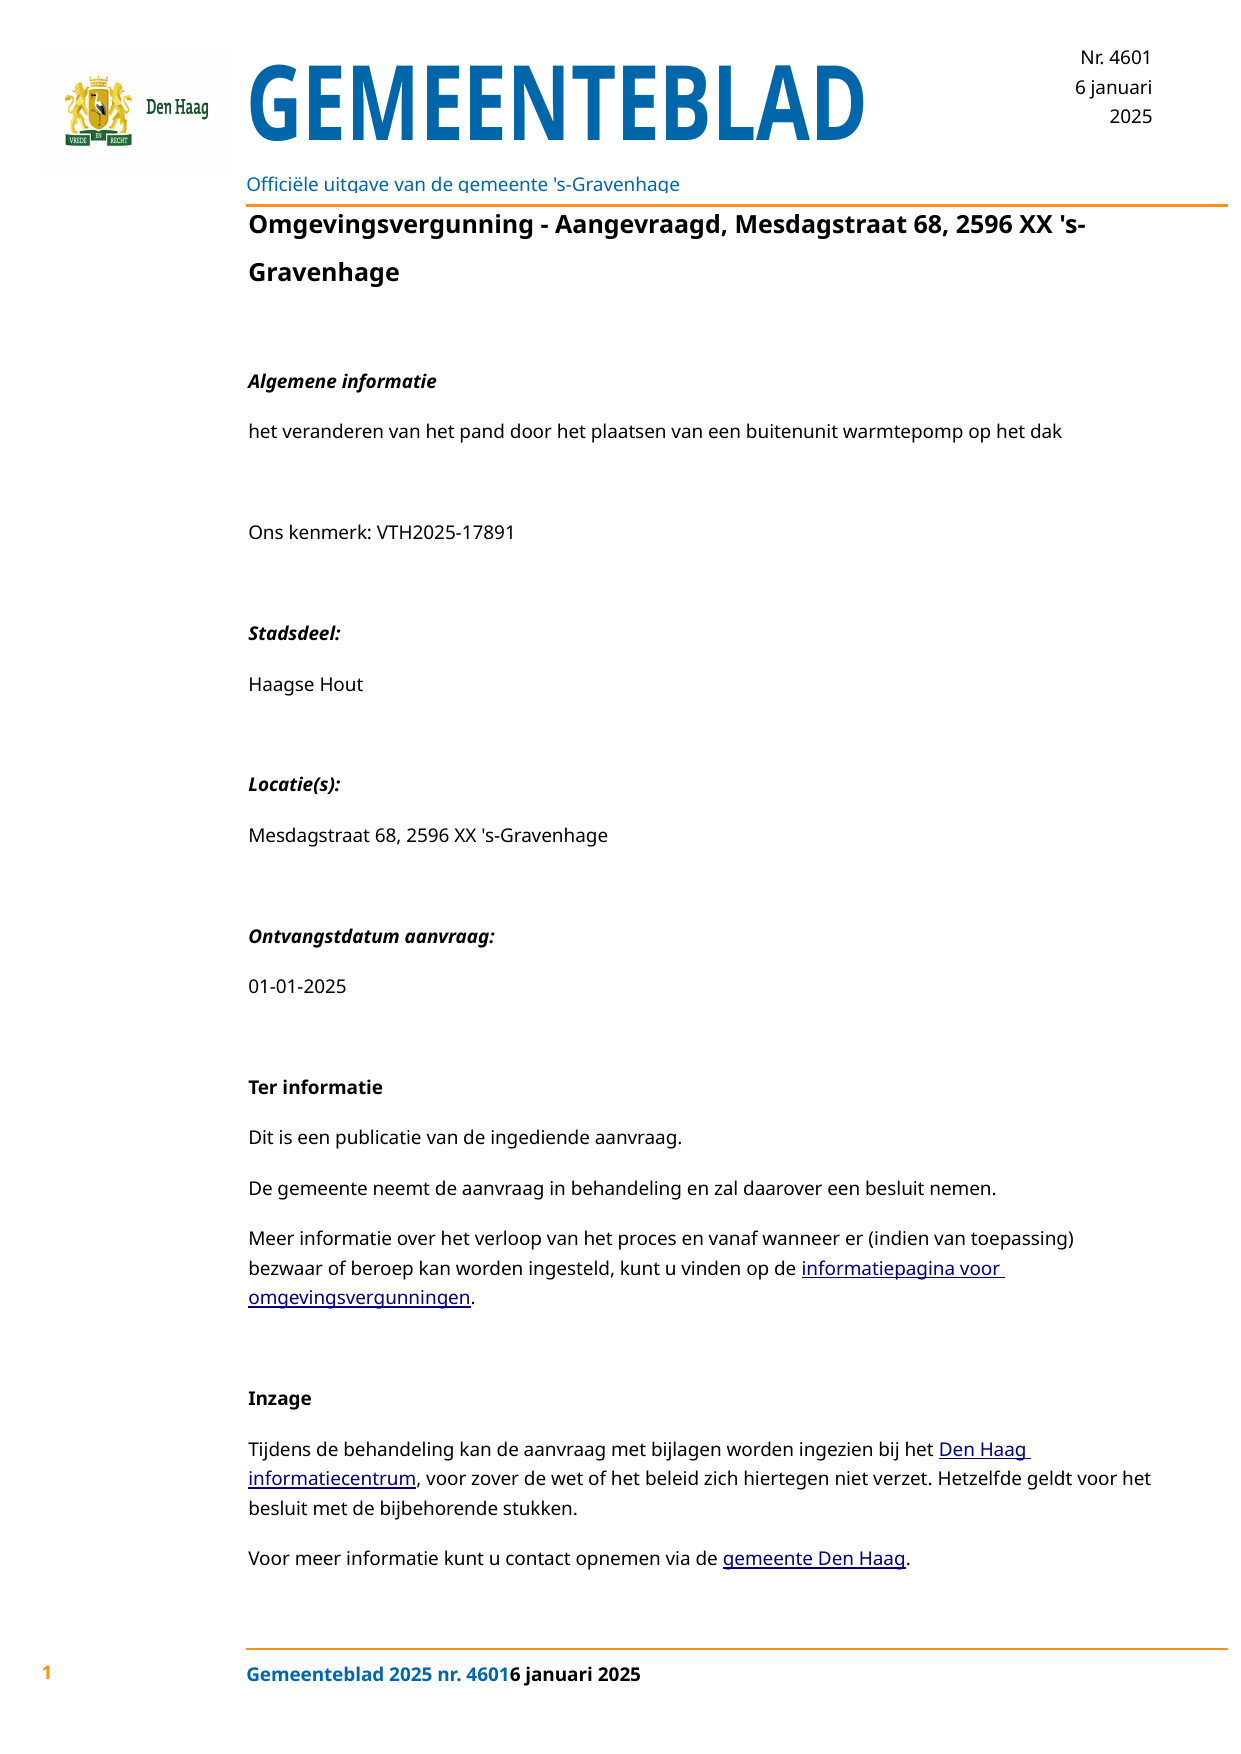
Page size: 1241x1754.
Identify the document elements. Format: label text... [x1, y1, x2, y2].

text Omgevingsvergunning - Aangevraagd, Mesdagstraat 68, 2596 XX 's-Gravenhage [248, 207, 1152, 288]
text Stadsdeel: [248, 620, 1152, 646]
picture [41, 47, 231, 172]
text Locatie(s): [248, 772, 1152, 797]
text Tijdens de behandeling kan de aanvraag met bijlagen worden ingezien bij het Den Haag informatiecentrum, voor zover de wet of het beleid zich hiertegen niet verzet. Hetzelfde geldt voor het besluit met de bijbehorende stukken. [248, 1436, 1152, 1521]
text Meer informatie over het verloop van het proces en vanaf wanneer er (indien van toepassing) bezwaar of beroep kan worden ingesteld, kunt u vinden op de informatiepagina voor omgevingsvergunningen. [248, 1225, 1152, 1310]
text Haagse Hout [248, 671, 1152, 697]
text Ter informatie [248, 1074, 1152, 1100]
text Ons kenmerk: VTH2025-17891 [248, 519, 1152, 545]
text 01-01-2025 [248, 973, 1152, 999]
text Mesdagstraat 68, 2596 XX 's-Gravenhage [248, 822, 1152, 848]
text Dit is een publicatie van de ingediende aanvraag. [248, 1124, 1152, 1150]
text Voor meer informatie kunt u contact opnemen via de gemeente Den Haag. [248, 1545, 1152, 1571]
text De gemeente neemt de aanvraag in behandeling en zal daarover een besluit nemen. [248, 1175, 1152, 1201]
text Inzage [248, 1385, 1152, 1411]
text het veranderen van het pand door het plaatsen van een buitenunit warmtepomp op het dak [248, 419, 1152, 444]
text Algemene informatie [248, 368, 1152, 394]
text Ontvangstdatum aanvraag: [248, 923, 1152, 949]
